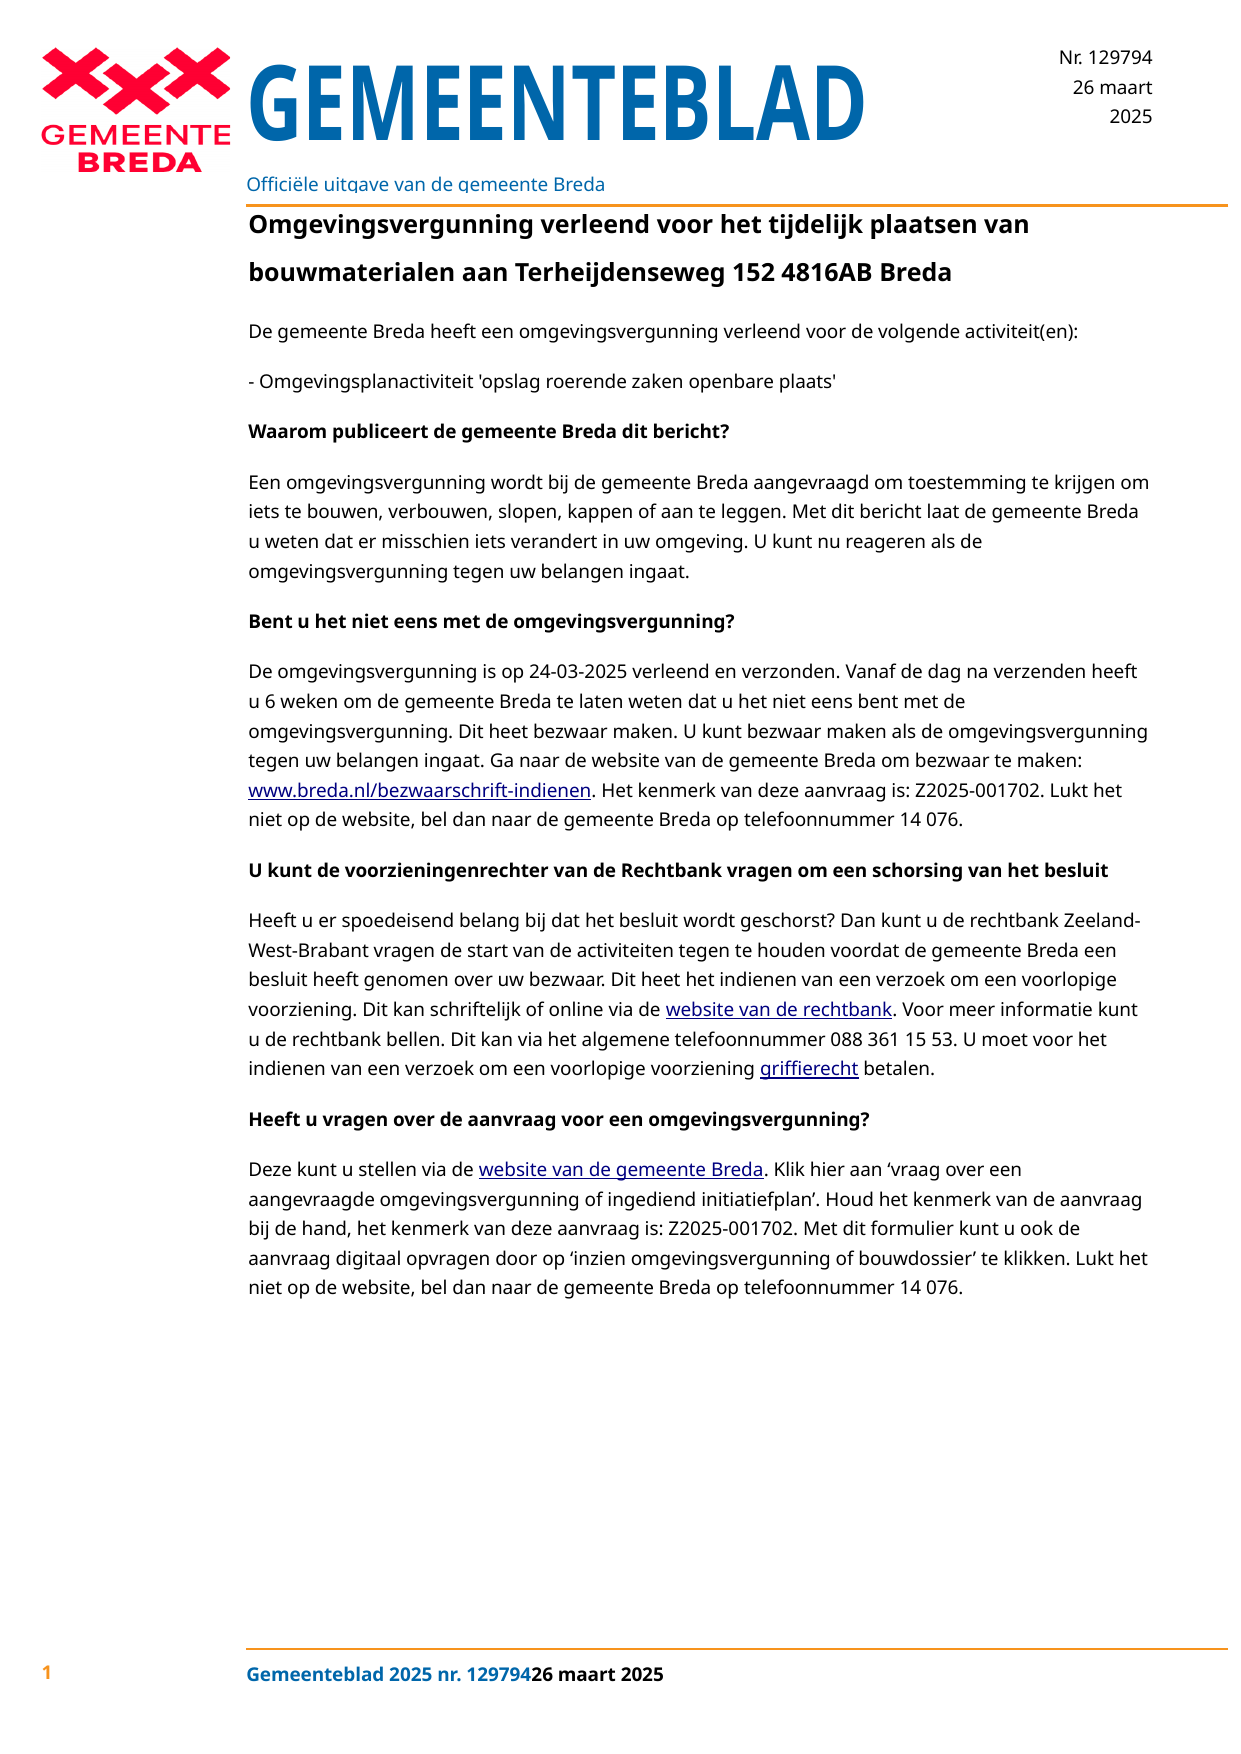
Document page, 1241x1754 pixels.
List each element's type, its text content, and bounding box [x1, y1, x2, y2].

picture [41, 47, 231, 172]
text Bent u het niet eens met de omgevingsvergunning? [248, 608, 1152, 634]
text De omgevingsvergunning is op 24-03-2025 verleend en verzonden. Vanaf de dag na verzenden heeft u 6 weken om de gemeente Breda te laten weten dat u het niet eens bent met de omgevingsvergunning. Dit heet bezwaar maken. U kunt bezwaar maken als de omgevingsvergunning tegen uw belangen ingaat. Ga naar de website van de gemeente Breda om bezwaar te maken: www.breda.nl/bezwaarschrift-indienen. Het kenmerk van deze aanvraag is: Z2025-001702. Lukt het niet op de website, bel dan naar de gemeente Breda op telefoonnummer 14 076. [248, 659, 1152, 832]
text Heeft u er spoedeisend belang bij dat het besluit wordt geschorst? Dan kunt u de rechtbank Zeeland-West-Brabant vragen de start van de activiteiten tegen te houden voordat de gemeente Breda een besluit heeft genomen over uw bezwaar. Dit heet het indienen van een verzoek om een voorlopige voorziening. Dit kan schriftelijk of online via de website van de rechtbank. Voor meer informatie kunt u de rechtbank bellen. Dit kan via het algemene telefoonnummer 088 361 15 53. U moet voor het indienen van een verzoek om een voorlopige voorziening griffierecht betalen. [248, 907, 1152, 1081]
text Heeft u vragen over de aanvraag voor een omgevingsvergunning? [248, 1106, 1152, 1132]
text Een omgevingsvergunning wordt bij de gemeente Breda aangevraagd om toestemming te krijgen om iets te bouwen, verbouwen, slopen, kappen of aan te leggen. Met dit bericht laat de gemeente Breda u weten dat er misschien iets verandert in uw omgeving. U kunt nu reageren als de omgevingsvergunning tegen uw belangen ingaat. [248, 469, 1152, 584]
text De gemeente Breda heeft een omgevingsvergunning verleend voor de volgende activiteit(en): [248, 318, 1152, 344]
text - Omgevingsplanactiviteit 'opslag roerende zaken openbare plaats' [248, 368, 1152, 394]
text Waarom publiceert de gemeente Breda dit bericht? [248, 419, 1152, 444]
text Deze kunt u stellen via de website van de gemeente Breda. Klik hier aan ‘vraag over een aangevraagde omgevingsvergunning of ingediend initiatiefplan’. Houd het kenmerk van de aanvraag bij de hand, het kenmerk van deze aanvraag is: Z2025-001702. Met dit formulier kunt u ook de aanvraag digitaal opvragen door op ‘inzien omgevingsvergunning of bouwdossier’ te klikken. Lukt het niet op de website, bel dan naar de gemeente Breda op telefoonnummer 14 076. [248, 1156, 1152, 1300]
text U kunt de voorzieningenrechter van de Rechtbank vragen om een schorsing van het besluit [248, 857, 1152, 883]
text Omgevingsvergunning verleend voor het tijdelijk plaatsen van bouwmaterialen aan Terheijdenseweg 152 4816AB Breda [248, 207, 1152, 288]
